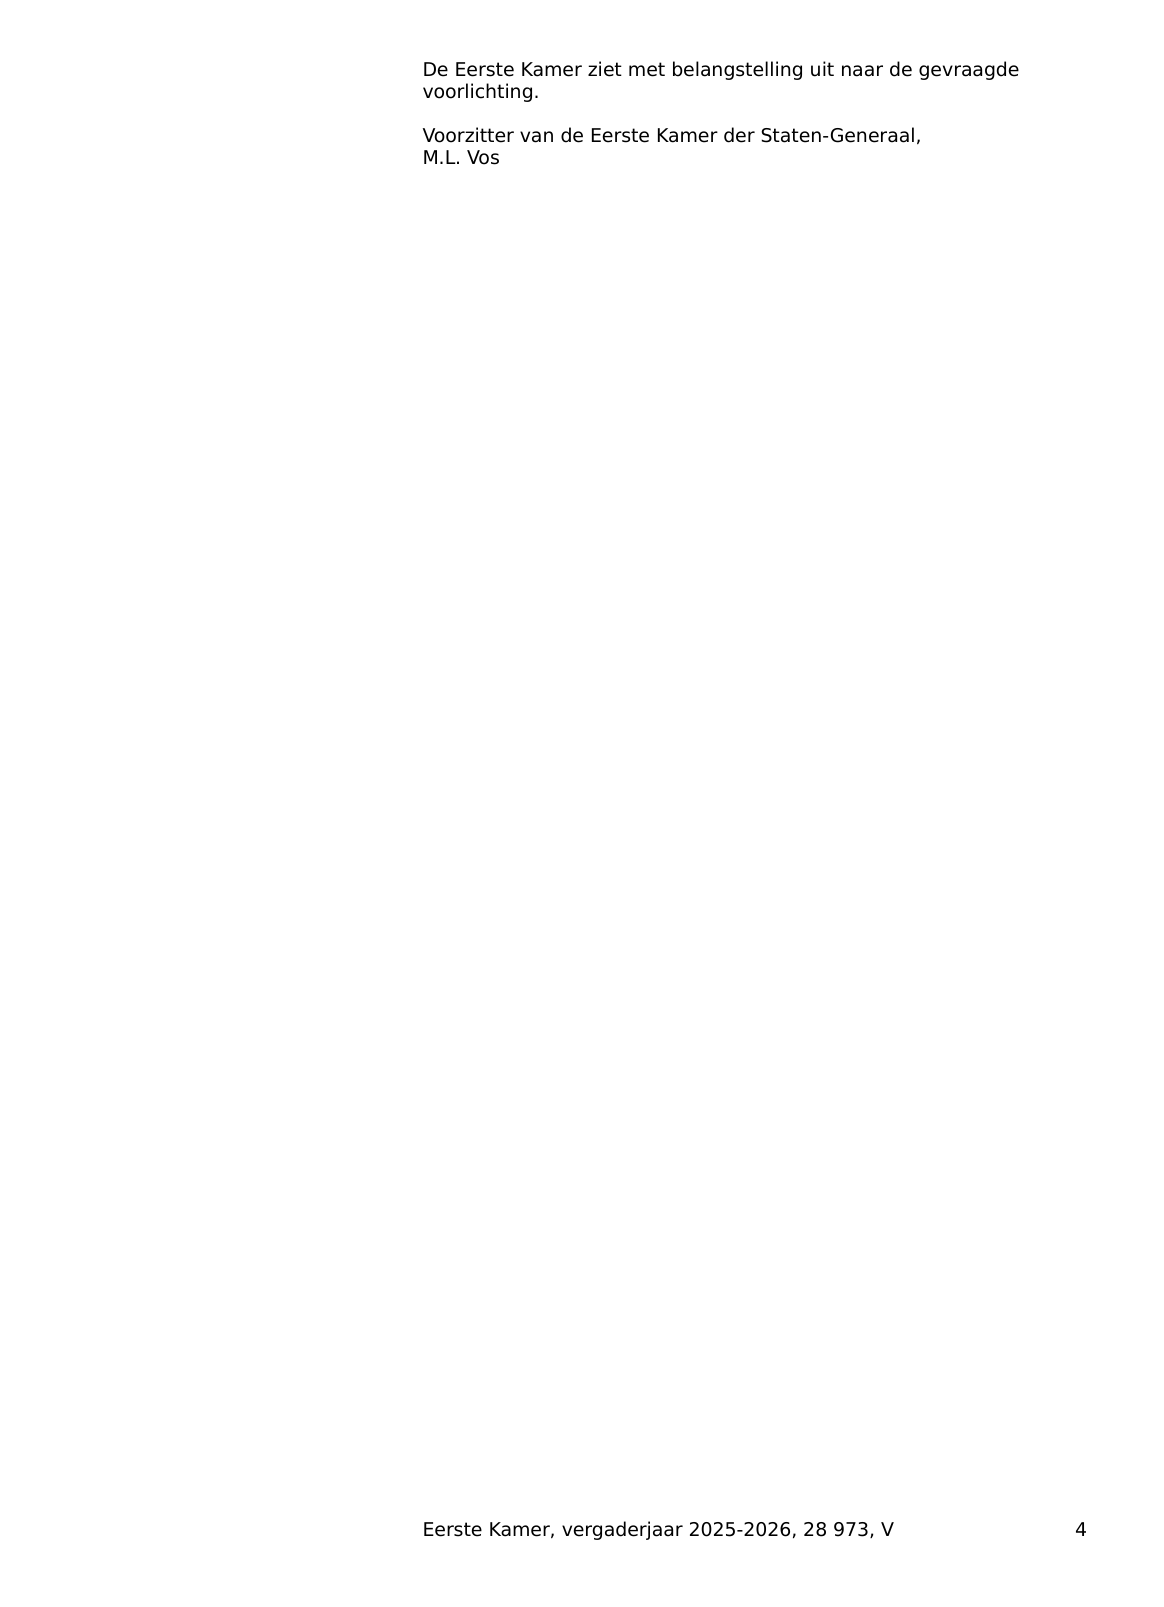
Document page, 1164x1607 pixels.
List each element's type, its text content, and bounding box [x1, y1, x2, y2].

text De Eerste Kamer ziet met belangstelling uit naar de gevraagde voorlichting. [422, 59, 1087, 103]
text Voorzitter van de Eerste Kamer der Staten-Generaal, [422, 125, 1087, 147]
text M.L. Vos [422, 147, 1087, 169]
